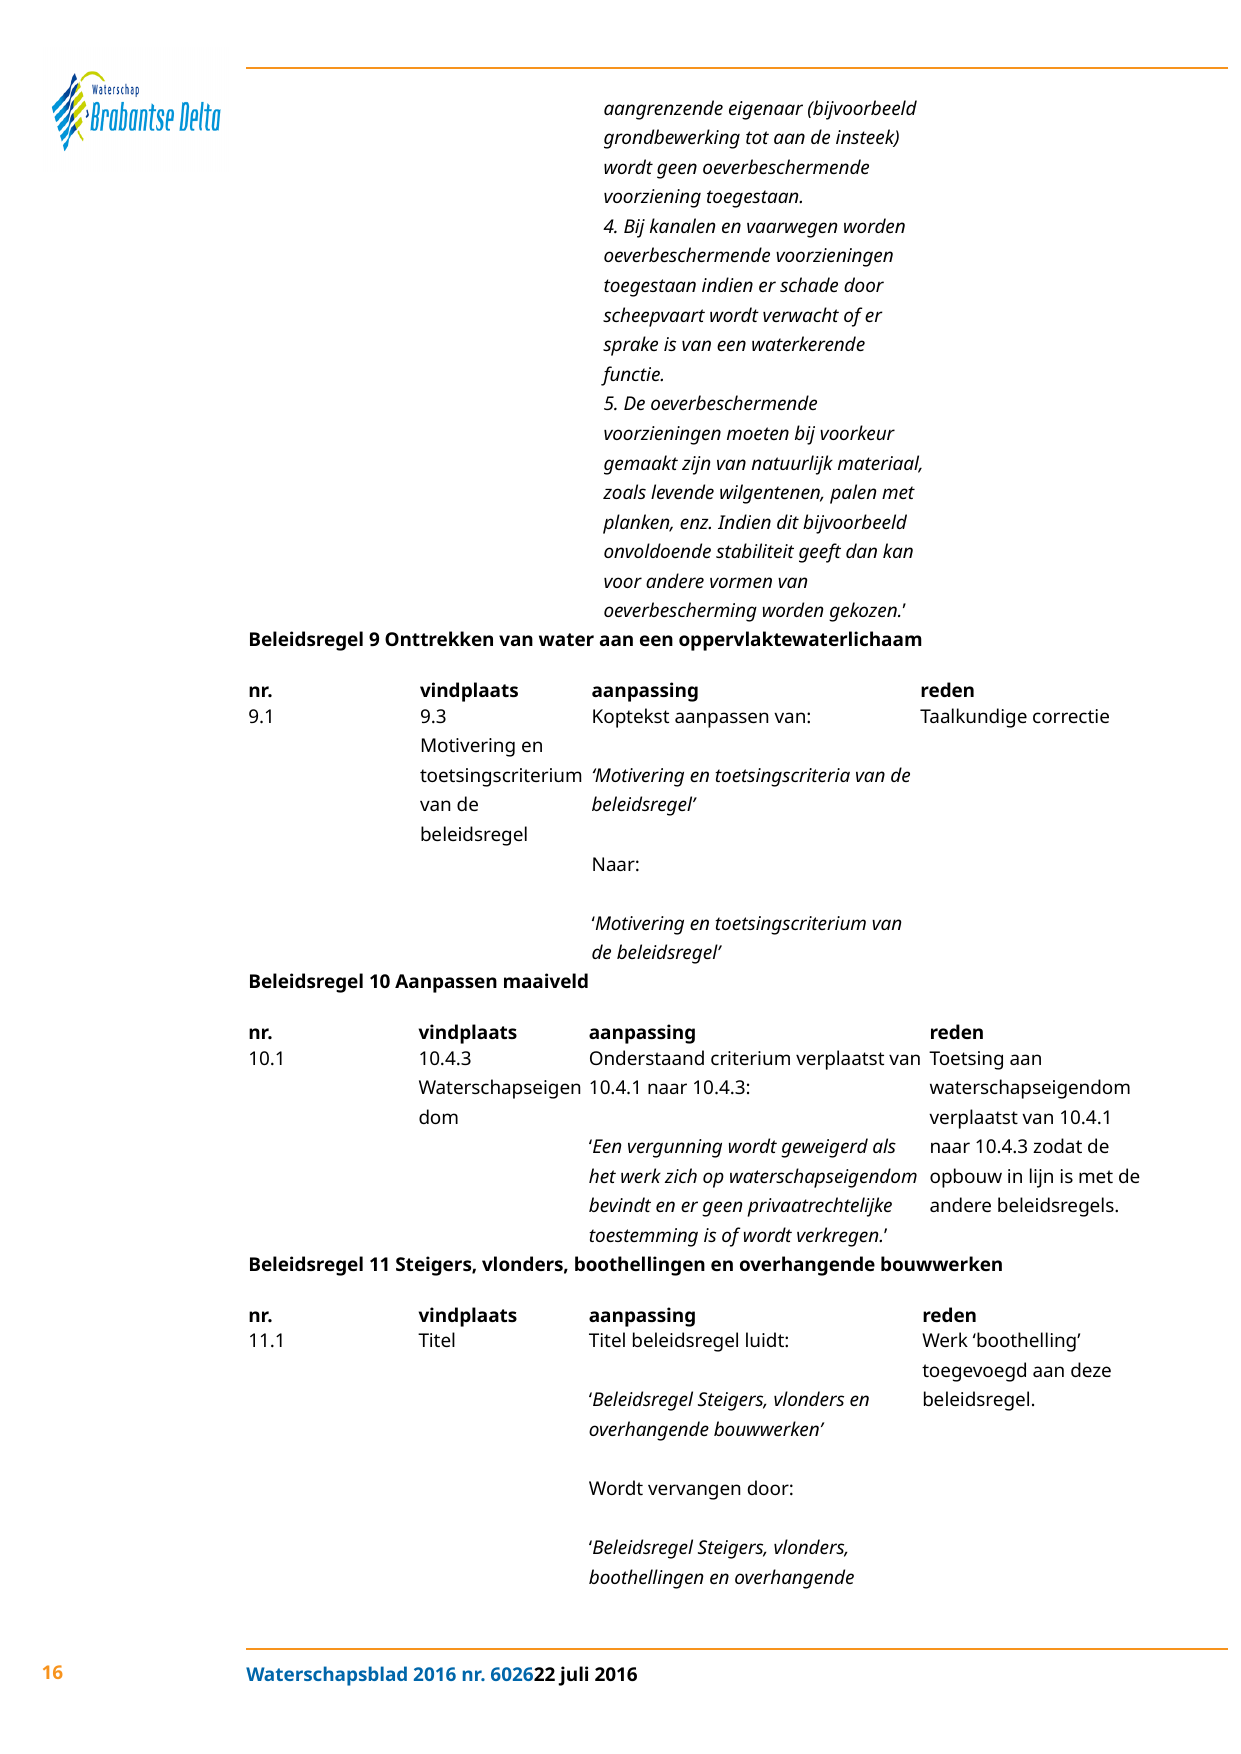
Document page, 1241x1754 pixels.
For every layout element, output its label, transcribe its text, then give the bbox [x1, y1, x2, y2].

table_cell Taalkundige correctie [920, 703, 1152, 965]
table_cell 10.1 [248, 1045, 418, 1248]
text Beleidsregel 10 Aanpassen maaiveld [248, 968, 1152, 994]
table_header vindplaats [420, 677, 591, 703]
table_header nr. [248, 1302, 418, 1327]
table_header nr. [248, 677, 420, 703]
table_cell [928, 95, 1152, 623]
table_header reden [920, 677, 1152, 703]
table_cell Koptekst aanpassen van: ‘Motivering en toetsingscriteria van de beleidsregel’ Naar: ‘Motivering en toetsingscriterium van de beleidsregel’ [591, 703, 920, 965]
table_cell Werk ‘boothelling’ toegevoegd aan deze beleidsregel. [922, 1328, 1152, 1590]
table_cell Toetsing aan waterschapseigendom verplaatst van 10.4.1 naar 10.4.3 zodat de opbouw in lijn is met de andere beleidsregels. [929, 1045, 1152, 1248]
table_cell 11.1 [248, 1328, 418, 1590]
table_header nr. [248, 1019, 418, 1045]
table_cell 9.3 Motivering en toetsingscriterium van de beleidsregel [420, 703, 591, 965]
table_header vindplaats [418, 1019, 589, 1045]
table_header aanpassing [591, 677, 920, 703]
picture [41, 47, 231, 172]
table_header vindplaats [418, 1302, 589, 1327]
table_cell Titel [418, 1328, 589, 1590]
table_cell 10.4.3 Waterschapseigendom [418, 1045, 589, 1248]
table_header aanpassing [589, 1302, 922, 1327]
table_cell aangrenzende eigenaar (bijvoorbeeld grondbewerking tot aan de insteek) wordt geen oeverbeschermende voorziening toegestaan. 4. Bij kanalen en vaarwegen worden oeverbeschermende voorzieningen toegestaan indien er schade door scheepvaart wordt verwacht of er sprake is van een waterkerende functie. 5. De oeverbeschermende voorzieningen moeten bij voorkeur gemaakt zijn van natuurlijk materiaal, zoals levende wilgentenen, palen met planken, enz. Indien dit bijvoorbeeld onvoldoende stabiliteit geeft dan kan voor andere vormen van oeverbescherming worden gekozen.’ [603, 95, 928, 623]
table_cell [248, 95, 426, 623]
table_cell Onderstaand criterium verplaatst van 10.4.1 naar 10.4.3: ‘Een vergunning wordt geweigerd als het werk zich op waterschapseigendom bevindt en er geen privaatrechtelijke toestemming is of wordt verkregen.’ [589, 1045, 929, 1248]
table_cell 9.1 [248, 703, 420, 965]
table_cell Titel beleidsregel luidt: ‘Beleidsregel Steigers, vlonders en overhangende bouwwerken’ Wordt vervangen door: ‘Beleidsregel Steigers, vlonders, boothellingen en overhangende [589, 1328, 922, 1590]
table_header reden [922, 1302, 1152, 1327]
text Beleidsregel 11 Steigers, vlonders, boothellingen en overhangende bouwwerken [248, 1251, 1152, 1277]
table_header aanpassing [589, 1019, 929, 1045]
text Beleidsregel 9 Onttrekken van water aan een oppervlaktewaterlichaam [248, 627, 1152, 652]
table_header reden [929, 1019, 1152, 1045]
table_cell [426, 95, 603, 623]
